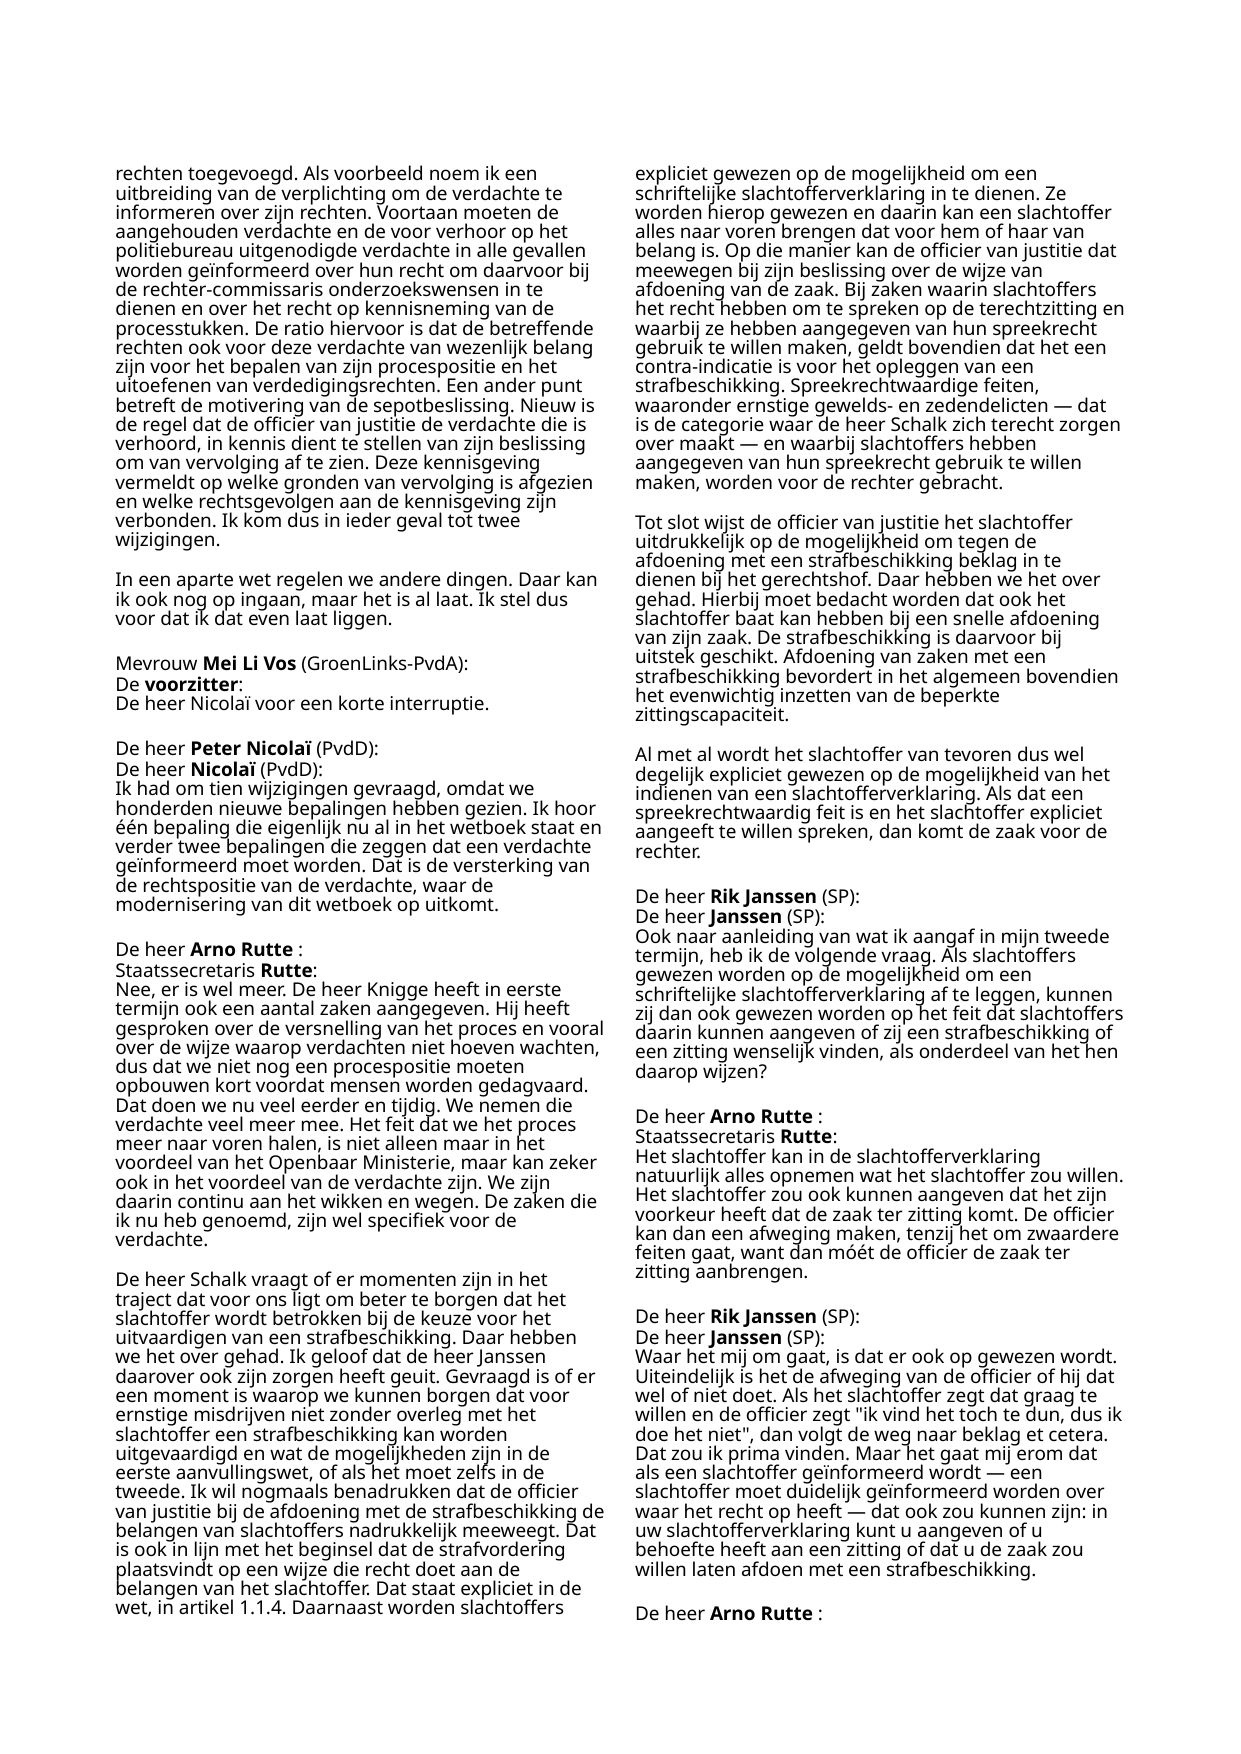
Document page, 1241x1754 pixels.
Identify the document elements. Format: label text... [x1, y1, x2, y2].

text De heer Rik Janssen (SP): [635, 883, 1125, 908]
text Staatssecretaris Rutte: [115, 962, 605, 981]
text Al met al wordt het slachtoffer van tevoren dus wel degelijk expliciet gewezen op de mogelijkheid van het indienen van een slachtofferverklaring. Als dat een spreekrechtwaardig feit is en het slachtoffer expliciet aangeeft te willen spreken, dan komt de zaak voor de rechter. [635, 746, 1125, 862]
text Ook naar aanleiding van wat ik aangaf in mijn tweede termijn, heb ik de volgende vraag. Als slachtoffers gewezen worden op de mogelijkheid om een schriftelijke slachtofferverklaring af te leggen, kunnen zij dan ook gewezen worden op het feit dat slachtoffers daarin kunnen aangeven of zij een strafbeschikking of een zitting wenselijk vinden, als onderdeel van het hen daarop wijzen? [635, 928, 1125, 1082]
text Mevrouw Mei Li Vos (GroenLinks-PvdA): [115, 650, 605, 676]
text Het slachtoffer kan in de slachtofferverklaring natuurlijk alles opnemen wat het slachtoffer zou willen. Het slachtoffer zou ook kunnen aangeven dat het zijn voorkeur heeft dat de zaak ter zitting komt. De officier kan dan een afweging maken, tenzij het om zwaardere feiten gaat, want dan móét de officier de zaak ter zitting aanbrengen. [635, 1148, 1125, 1283]
text De heer Janssen (SP): [635, 908, 1125, 928]
text De heer Peter Nicolaï (PvdD): [115, 735, 605, 761]
text De heer Arno Rutte : [115, 936, 605, 962]
text De voorzitter: [115, 676, 605, 695]
text Tot slot wijst de officier van justitie het slachtoffer uitdrukkelijk op de mogelijkheid om tegen de afdoening met een strafbeschikking beklag in te dienen bij het gerechtshof. Daar hebben we het over gehad. Hierbij moet bedacht worden dat ook het slachtoffer baat kan hebben bij een snelle afdoening van zijn zaak. De strafbeschikking is daarvoor bij uitstek geschikt. Afdoening van zaken met een strafbeschikking bevordert in het algemeen bovendien het evenwichtig inzetten van de beperkte zittingscapaciteit. [635, 514, 1125, 726]
text De heer Schalk vraagt of er momenten zijn in het traject dat voor ons ligt om beter te borgen dat het slachtoffer wordt betrokken bij de keuze voor het uitvaardigen van een strafbeschikking. Daar hebben we het over gehad. Ik geloof dat de heer Janssen daarover ook zijn zorgen heeft geuit. Gevraagd is of er een moment is waarop we kunnen borgen dat voor ernstige misdrijven niet zonder overleg met het slachtoffer een strafbeschikking kan worden uitgevaardigd en wat de mogelijkheden zijn in de eerste aanvullingswet, of als het moet zelfs in de tweede. Ik wil nogmaals benadrukken dat de officier van justitie bij de afdoening met de strafbeschikking de belangen van slachtoffers nadrukkelijk meeweegt. Dat is ook in lijn met het beginsel dat de strafvordering plaatsvindt op een wijze die recht doet aan de belangen van het slachtoffer. Dat staat expliciet in de wet, in artikel 1.1.4. Daarnaast worden slachtoffers [115, 1271, 605, 1618]
text De heer Arno Rutte : [635, 1103, 1125, 1128]
text De heer Janssen (SP): [635, 1329, 1125, 1348]
text Ik had om tien wijzigingen gevraagd, omdat we honderden nieuwe bepalingen hebben gezien. Ik hoor één bepaling die eigenlijk nu al in het wetboek staat en verder twee bepalingen die zeggen dat een verdachte geïnformeerd moet worden. Dat is de versterking van de rechtspositie van de verdachte, waar de modernisering van dit wetboek op uitkomt. [115, 780, 605, 915]
text De heer Nicolaï (PvdD): [115, 761, 605, 780]
text Waar het mij om gaat, is dat er ook op gewezen wordt. Uiteindelijk is het de afweging van de officier of hij dat wel of niet doet. Als het slachtoffer zegt dat graag te willen en de officier zegt "ik vind het toch te dun, dus ik doe het niet", dan volgt de weg naar beklag et cetera. Dat zou ik prima vinden. Maar het gaat mij erom dat als een slachtoffer geïnformeerd wordt — een slachtoffer moet duidelijk geïnformeerd worden over waar het recht op heeft — dat ook zou kunnen zijn: in uw slachtofferverklaring kunt u aangeven of u behoefte heeft aan een zitting of dat u de zaak zou willen laten afdoen met een strafbeschikking. [635, 1348, 1125, 1580]
text expliciet gewezen op de mogelijkheid om een schriftelijke slachtofferverklaring in te dienen. Ze worden hierop gewezen en daarin kan een slachtoffer alles naar voren brengen dat voor hem of haar van belang is. Op die manier kan de officier van justitie dat meewegen bij zijn beslissing over de wijze van afdoening van de zaak. Bij zaken waarin slachtoffers het recht hebben om te spreken op de terechtzitting en waarbij ze hebben aangegeven van hun spreekrecht gebruik te willen maken, geldt bovendien dat het een contra-indicatie is voor het opleggen van een strafbeschikking. Spreekrechtwaardige feiten, waaronder ernstige gewelds- en zedendelicten — dat is de categorie waar de heer Schalk zich terecht zorgen over maakt — en waarbij slachtoffers hebben aangegeven van hun spreekrecht gebruik te willen maken, worden voor de rechter gebracht. [635, 165, 1125, 493]
text De heer Nicolaï voor een korte interruptie. [115, 695, 605, 714]
text De heer Arno Rutte : [635, 1601, 1125, 1626]
text Staatssecretaris Rutte: [635, 1128, 1125, 1148]
text De heer Rik Janssen (SP): [635, 1303, 1125, 1329]
text In een aparte wet regelen we andere dingen. Daar kan ik ook nog op ingaan, maar het is al laat. Ik stel dus voor dat ik dat even laat liggen. [115, 571, 605, 629]
text rechten toegevoegd. Als voorbeeld noem ik een uitbreiding van de verplichting om de verdachte te informeren over zijn rechten. Voortaan moeten de aangehouden verdachte en de voor verhoor op het politiebureau uitgenodigde verdachte in alle gevallen worden geïnformeerd over hun recht om daarvoor bij de rechter-commissaris onderzoekswensen in te dienen en over het recht op kennisneming van de processtukken. De ratio hiervoor is dat de betreffende rechten ook voor deze verdachte van wezenlijk belang zijn voor het bepalen van zijn procespositie en het uitoefenen van verdedigingsrechten. Een ander punt betreft de motivering van de sepotbeslissing. Nieuw is de regel dat de officier van justitie de verdachte die is verhoord, in kennis dient te stellen van zijn beslissing om van vervolging af te zien. Deze kennisgeving vermeldt op welke gronden van vervolging is afgezien en welke rechtsgevolgen aan de kennisgeving zijn verbonden. Ik kom dus in ieder geval tot twee wijzigingen. [115, 165, 605, 551]
text Nee, er is wel meer. De heer Knigge heeft in eerste termijn ook een aantal zaken aangegeven. Hij heeft gesproken over de versnelling van het proces en vooral over de wijze waarop verdachten niet hoeven wachten, dus dat we niet nog een procespositie moeten opbouwen kort voordat mensen worden gedagvaard. Dat doen we nu veel eerder en tijdig. We nemen die verdachte veel meer mee. Het feit dat we het proces meer naar voren halen, is niet alleen maar in het voordeel van het Openbaar Ministerie, maar kan zeker ook in het voordeel van de verdachte zijn. We zijn daarin continu aan het wikken en wegen. De zaken die ik nu heb genoemd, zijn wel specifiek voor de verdachte. [115, 981, 605, 1251]
